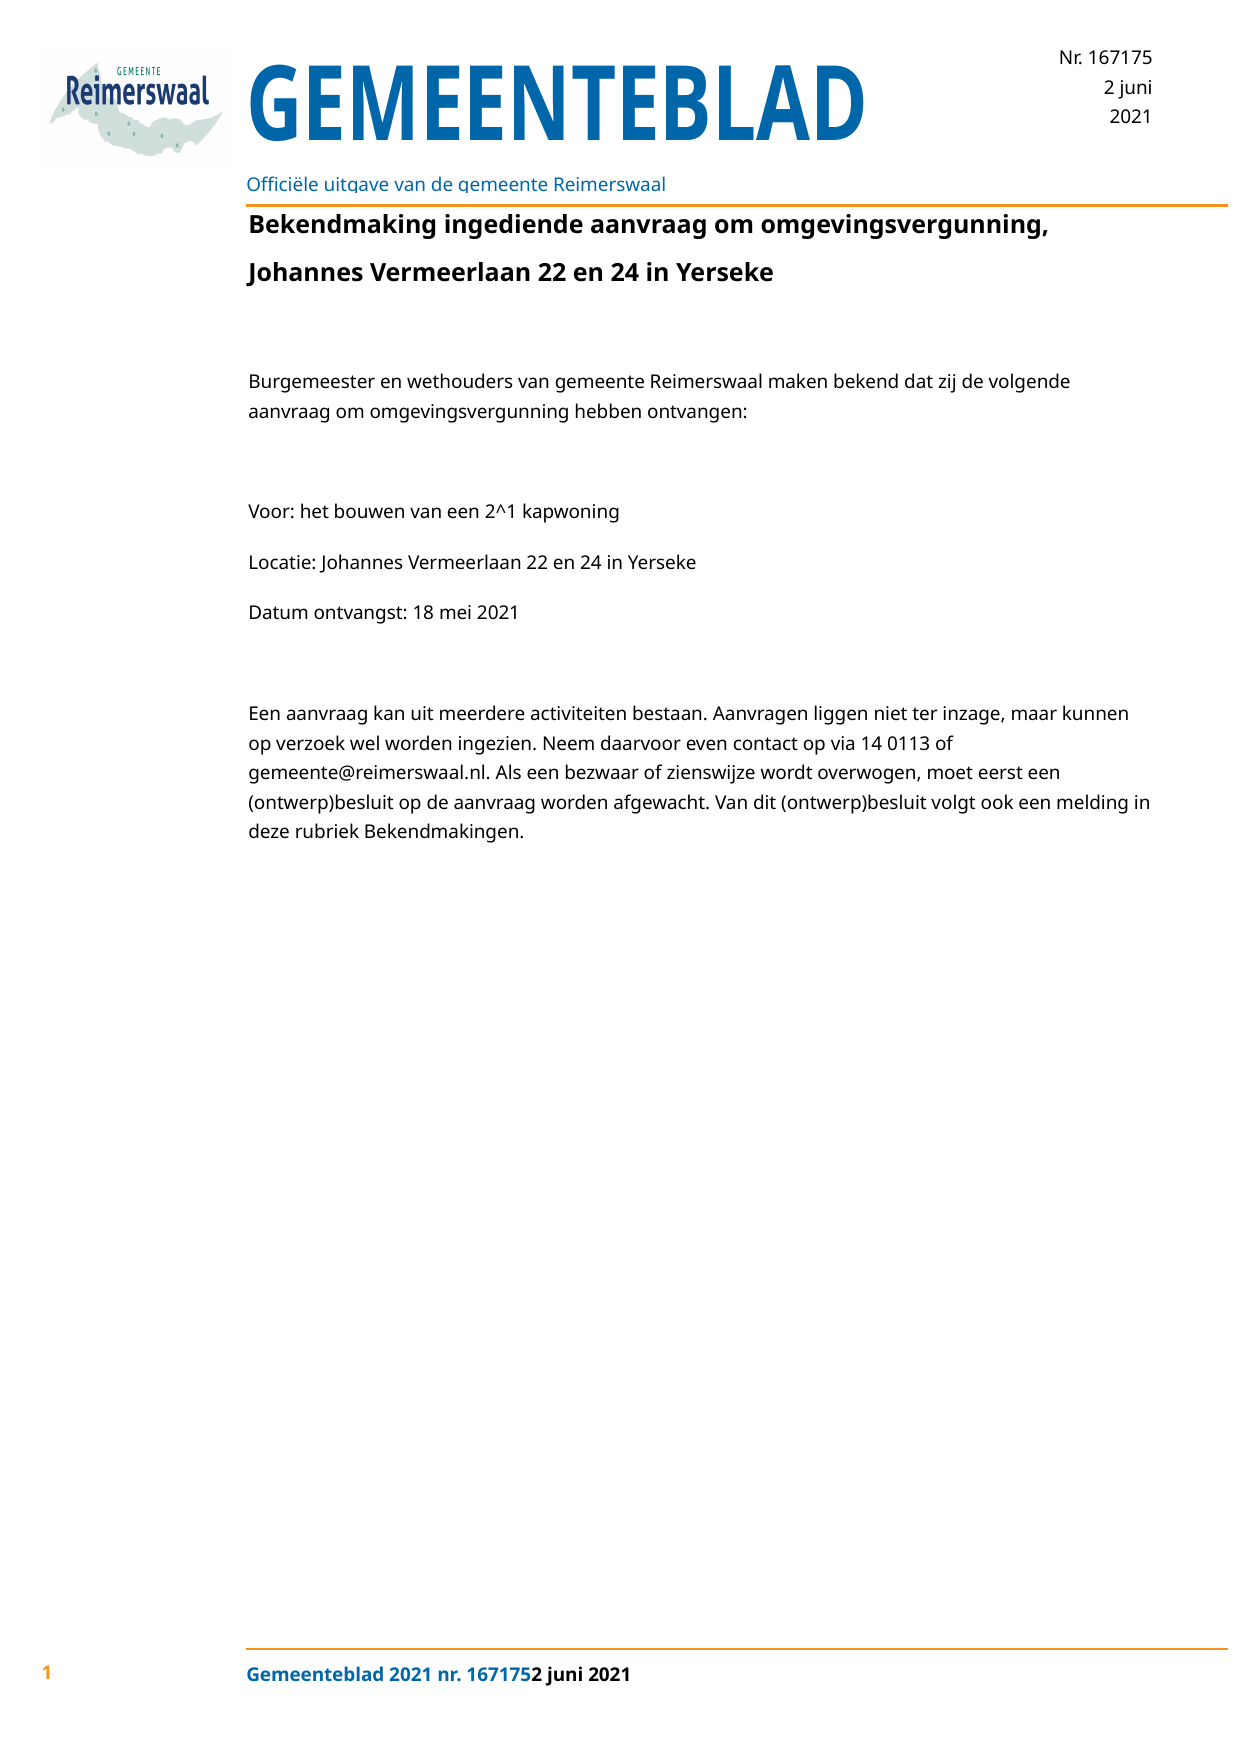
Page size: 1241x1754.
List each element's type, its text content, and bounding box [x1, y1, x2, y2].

text Voor: het bouwen van een 2^1 kapwoning [248, 499, 1152, 524]
text Burgemeester en wethouders van gemeente Reimerswaal maken bekend dat zij de volgende aanvraag om omgevingsvergunning hebben ontvangen: [248, 368, 1152, 424]
text Locatie: Johannes Vermeerlaan 22 en 24 in Yerseke [248, 549, 1152, 575]
text Datum ontvangst: 18 mei 2021 [248, 599, 1152, 625]
picture [41, 47, 231, 172]
text Een aanvraag kan uit meerdere activiteiten bestaan. Aanvragen liggen niet ter inzage, maar kunnen op verzoek wel worden ingezien. Neem daarvoor even contact op via 14 0113 of gemeente@reimerswaal.nl. Als een bezwaar of zienswijze wordt overwogen, moet eerst een (ontwerp)besluit op de aanvraag worden afgewacht. Van dit (ontwerp)besluit volgt ook een melding in deze rubriek Bekendmakingen. [248, 700, 1152, 844]
text Bekendmaking ingediende aanvraag om omgevingsvergunning, Johannes Vermeerlaan 22 en 24 in Yerseke [248, 207, 1152, 288]
